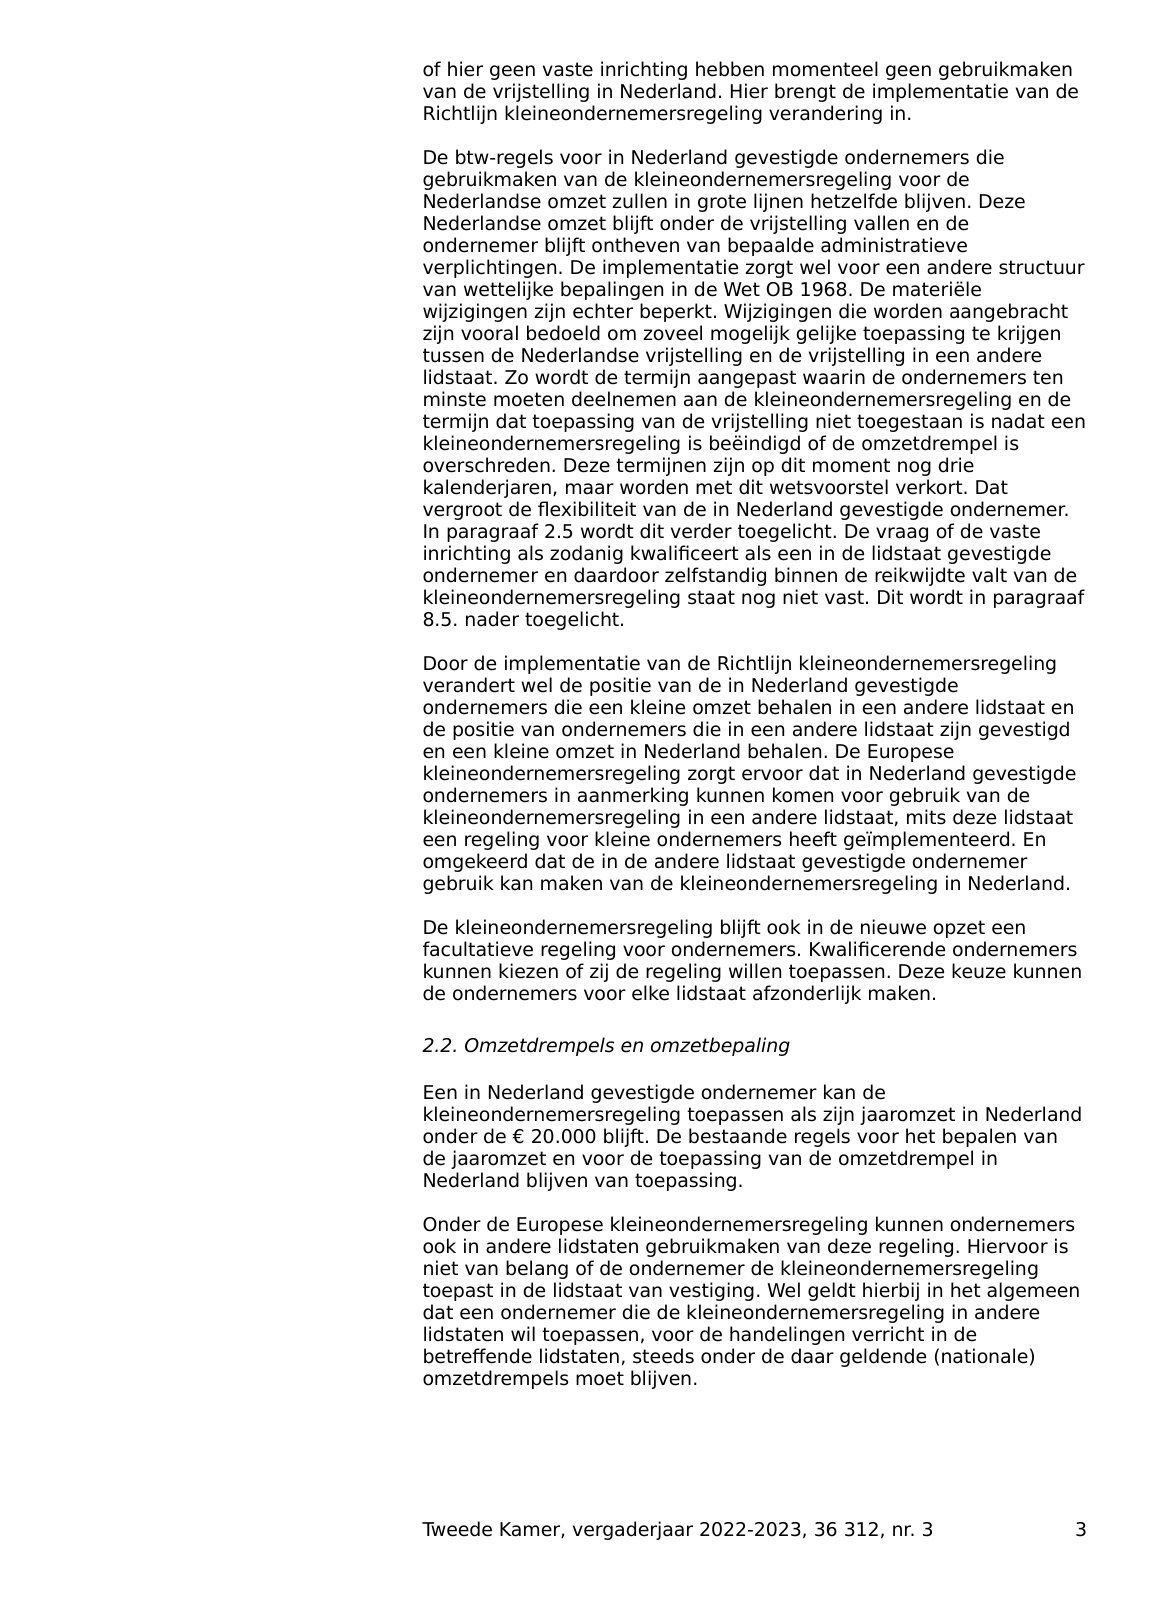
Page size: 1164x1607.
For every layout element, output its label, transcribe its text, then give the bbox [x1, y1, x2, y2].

subtitle 2.2. Omzetdrempels en omzetbepaling [422, 1035, 1087, 1057]
text De kleineondernemersregeling blijft ook in de nieuwe opzet een facultatieve regeling voor ondernemers. Kwalificerende ondernemers kunnen kiezen of zij de regeling willen toepassen. Deze keuze kunnen de ondernemers voor elke lidstaat afzonderlijk maken. [422, 917, 1087, 1005]
text of hier geen vaste inrichting hebben momenteel geen gebruikmaken van de vrijstelling in Nederland. Hier brengt de implementatie van de Richtlijn kleineondernemersregeling verandering in. [422, 59, 1087, 125]
text Onder de Europese kleineondernemersregeling kunnen ondernemers ook in andere lidstaten gebruikmaken van deze regeling. Hiervoor is niet van belang of de ondernemer de kleineondernemersregeling toepast in de lidstaat van vestiging. Wel geldt hierbij in het algemeen dat een ondernemer die de kleineondernemersregeling in andere lidstaten wil toepassen, voor de handelingen verricht in de betreffende lidstaten, steeds onder de daar geldende (nationale) omzetdrempels moet blijven. [422, 1214, 1087, 1390]
text Door de implementatie van de Richtlijn kleineondernemersregeling verandert wel de positie van de in Nederland gevestigde ondernemers die een kleine omzet behalen in een andere lidstaat en de positie van ondernemers die in een andere lidstaat zijn gevestigd en een kleine omzet in Nederland behalen. De Europese kleineondernemersregeling zorgt ervoor dat in Nederland gevestigde ondernemers in aanmerking kunnen komen voor gebruik van de kleineondernemersregeling in een andere lidstaat, mits deze lidstaat een regeling voor kleine ondernemers heeft geïmplementeerd. En omgekeerd dat de in de andere lidstaat gevestigde ondernemer gebruik kan maken van de kleineondernemersregeling in Nederland. [422, 653, 1087, 895]
text Een in Nederland gevestigde ondernemer kan de kleineondernemersregeling toepassen als zijn jaaromzet in Nederland onder de € 20.000 blijft. De bestaande regels voor het bepalen van de jaaromzet en voor de toepassing van de omzetdrempel in Nederland blijven van toepassing. [422, 1082, 1087, 1192]
text De btw-regels voor in Nederland gevestigde ondernemers die gebruikmaken van de kleineondernemersregeling voor de Nederlandse omzet zullen in grote lijnen hetzelfde blijven. Deze Nederlandse omzet blijft onder de vrijstelling vallen en de ondernemer blijft ontheven van bepaalde administratieve verplichtingen. De implementatie zorgt wel voor een andere structuur van wettelijke bepalingen in de Wet OB 1968. De materiële wijzigingen zijn echter beperkt. Wijzigingen die worden aangebracht zijn vooral bedoeld om zoveel mogelijk gelijke toepassing te krijgen tussen de Nederlandse vrijstelling en de vrijstelling in een andere lidstaat. Zo wordt de termijn aangepast waarin de ondernemers ten minste moeten deelnemen aan de kleineondernemersregeling en de termijn dat toepassing van de vrijstelling niet toegestaan is nadat een kleineondernemersregeling is beëindigd of de omzetdrempel is overschreden. Deze termijnen zijn op dit moment nog drie kalenderjaren, maar worden met dit wetsvoorstel verkort. Dat vergroot de flexibiliteit van de in Nederland gevestigde ondernemer. In paragraaf 2.5 wordt dit verder toegelicht. De vraag of de vaste inrichting als zodanig kwalificeert als een in de lidstaat gevestigde ondernemer en daardoor zelfstandig binnen de reikwijdte valt van de kleineondernemersregeling staat nog niet vast. Dit wordt in paragraaf 8.5. nader toegelicht. [422, 147, 1087, 631]
